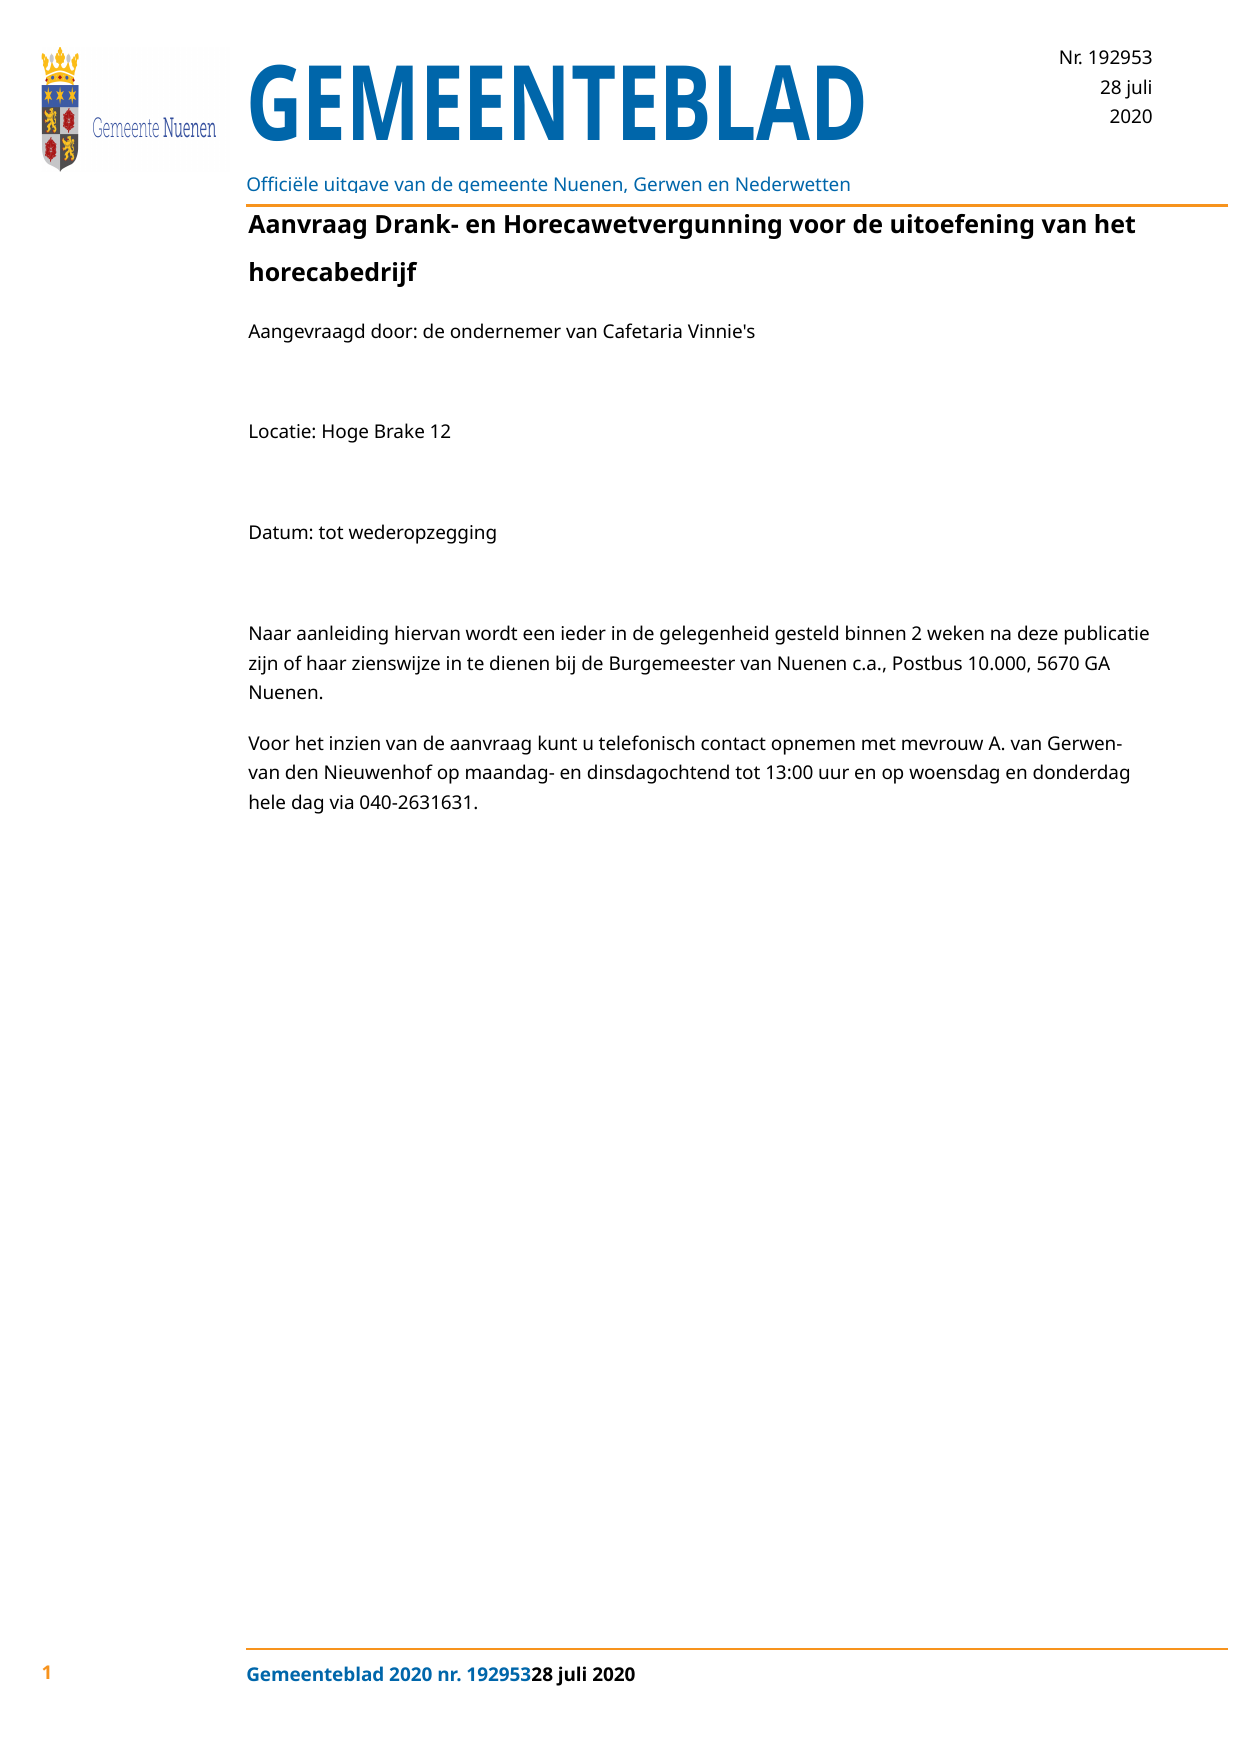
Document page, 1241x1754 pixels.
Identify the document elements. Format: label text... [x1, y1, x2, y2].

text Datum: tot wederopzegging [248, 519, 1152, 545]
text Aanvraag Drank- en Horecawetvergunning voor de uitoefening van het horecabedrijf [248, 207, 1152, 288]
text Aangevraagd door: de ondernemer van Cafetaria Vinnie's [248, 318, 1152, 344]
text Naar aanleiding hiervan wordt een ieder in de gelegenheid gesteld binnen 2 weken na deze publicatie zijn of haar zienswijze in te dienen bij de Burgemeester van Nuenen c.a., Postbus 10.000, 5670 GA Nuenen. [248, 620, 1152, 705]
picture [41, 47, 231, 172]
text Locatie: Hoge Brake 12 [248, 419, 1152, 444]
text Voor het inzien van de aanvraag kunt u telefonisch contact opnemen met mevrouw A. van Gerwen-van den Nieuwenhof op maandag- en dinsdagochtend tot 13:00 uur en op woensdag en donderdag hele dag via 040-2631631. [248, 730, 1152, 815]
